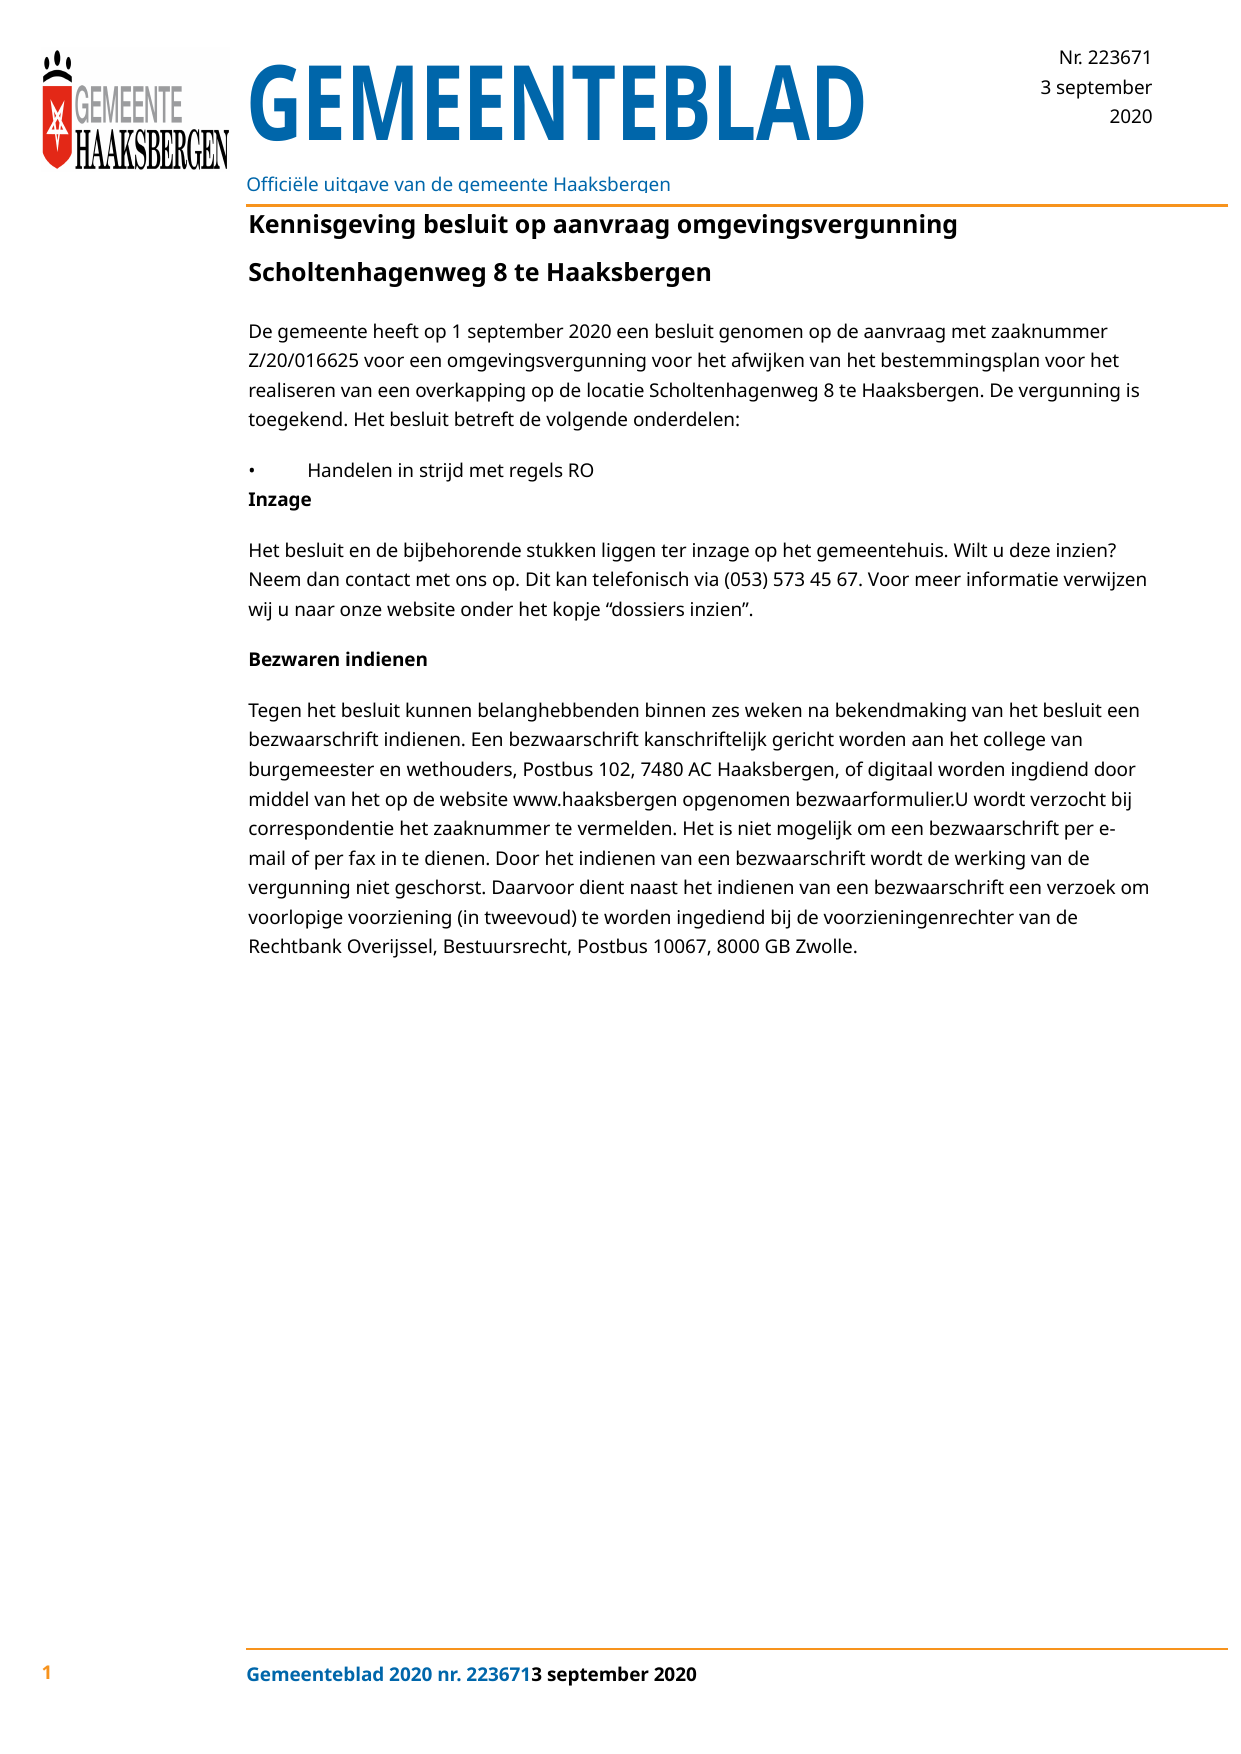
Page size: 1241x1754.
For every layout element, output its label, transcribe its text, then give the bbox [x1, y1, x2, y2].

picture [41, 47, 231, 172]
text Het besluit en de bijbehorende stukken liggen ter inzage op het gemeentehuis. Wilt u deze inzien? Neem dan contact met ons op. Dit kan telefonisch via (053) 573 45 67. Voor meer informatie verwijzen wij u naar onze website onder het kopje “dossiers inzien”. [248, 537, 1152, 622]
text Tegen het besluit kunnen belanghebbenden binnen zes weken na bekendmaking van het besluit een bezwaarschrift indienen. Een bezwaarschrift kanschriftelijk gericht worden aan het college van burgemeester en wethouders, Postbus 102, 7480 AC Haaksbergen, of digitaal worden ingdiend door middel van het op de website www.haaksbergen opgenomen bezwaarformulier.U wordt verzocht bij correspondentie het zaaknummer te vermelden. Het is niet mogelijk om een bezwaarschrift per e-mail of per fax in te dienen. Door het indienen van een bezwaarschrift wordt de werking van de vergunning niet geschorst. Daarvoor dient naast het indienen van een bezwaarschrift een verzoek om voorlopige voorziening (in tweevoud) te worden ingediend bij de voorzieningenrechter van de Rechtbank Overijssel, Bestuursrecht, Postbus 10067, 8000 GB Zwolle. [248, 697, 1152, 959]
text Bezwaren indienen [248, 647, 1152, 672]
text De gemeente heeft op 1 september 2020 een besluit genomen op de aanvraag met zaaknummer Z/20/016625 voor een omgevingsvergunning voor het afwijken van het bestemmingsplan voor het realiseren van een overkapping op de locatie Scholtenhagenweg 8 te Haaksbergen. De vergunning is toegekend. Het besluit betreft de volgende onderdelen: [248, 318, 1152, 432]
list Handelen in strijd met regels RO [248, 457, 1152, 483]
text Inzage [248, 487, 1152, 512]
text Kennisgeving besluit op aanvraag omgevingsvergunning Scholtenhagenweg 8 te Haaksbergen [248, 207, 1152, 288]
